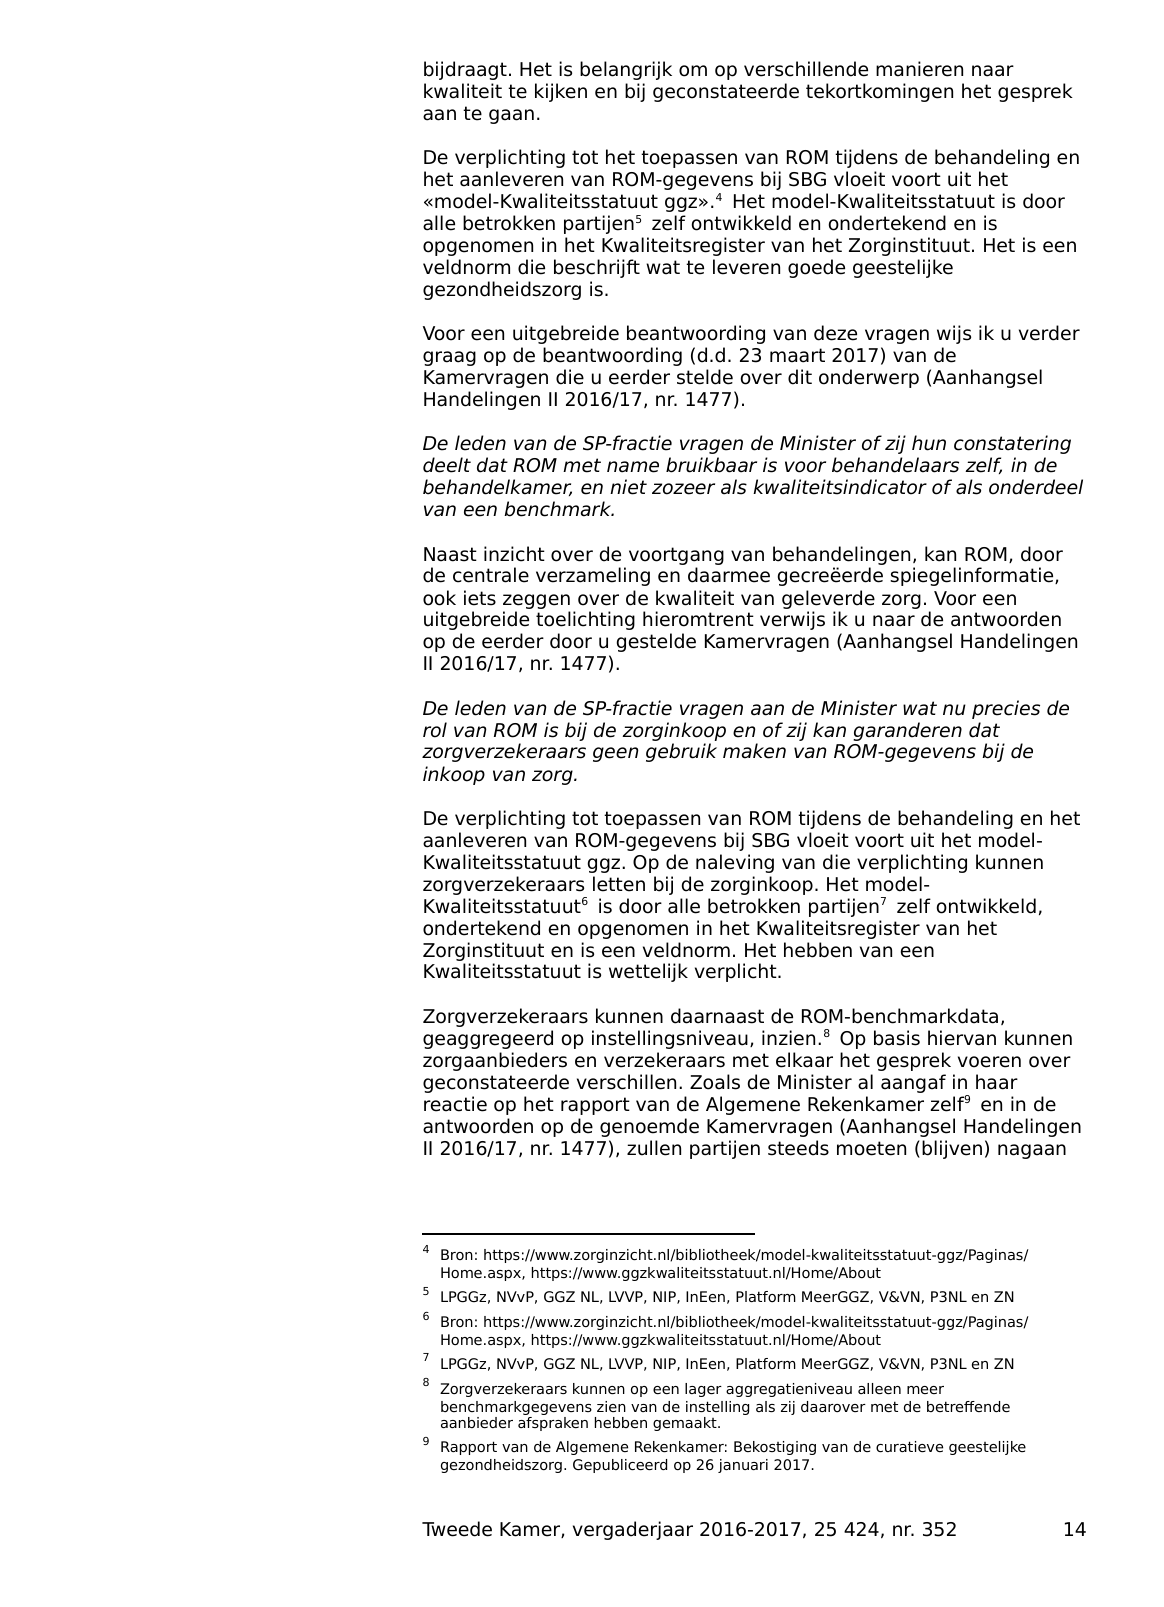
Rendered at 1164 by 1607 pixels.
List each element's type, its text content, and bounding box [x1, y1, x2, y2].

text Bron: https://www.zorginzicht.nl/bibliotheek/model-kwaliteitsstatuut-ggz/Paginas/Home.aspx, https://www.ggzkwaliteitsstatuut.nl/Home/About [422, 1243, 1087, 1282]
text De leden van de SP-fractie vragen aan de Minister wat nu precies de rol van ROM is bij de zorginkoop en of zij kan garanderen dat zorgverzekeraars geen gebruik maken van ROM-gegevens bij de inkoop van zorg. [422, 697, 1087, 785]
text De verplichting tot toepassen van ROM tijdens de behandeling en het aanleveren van ROM-gegevens bij SBG vloeit voort uit het model-Kwaliteitsstatuut ggz. Op de naleving van die verplichting kunnen zorgverzekeraars letten bij de zorginkoop. Het model-Kwaliteitsstatuut is door alle betrokken partijen zelf ontwikkeld, ondertekend en opgenomen in het Kwaliteitsregister van het Zorginstituut en is een veldnorm. Het hebben van een Kwaliteitsstatuut is wettelijk verplicht. [422, 808, 1087, 983]
text De verplichting tot het toepassen van ROM tijdens de behandeling en het aanleveren van ROM-gegevens bij SBG vloeit voort uit het «model-Kwaliteitsstatuut ggz». Het model-Kwaliteitsstatuut is door alle betrokken partijen zelf ontwikkeld en ondertekend en is opgenomen in het Kwaliteitsregister van het Zorginstituut. Het is een veldnorm die beschrijft wat te leveren goede geestelijke gezondheidszorg is. [422, 147, 1087, 301]
text Rapport van de Algemene Rekenkamer: Bekostiging van de curatieve geestelijke gezondheidszorg. Gepubliceerd op 26 januari 2017. [422, 1435, 1087, 1474]
text bijdraagt. Het is belangrijk om op verschillende manieren naar kwaliteit te kijken en bij geconstateerde tekortkomingen het gesprek aan te gaan. [422, 59, 1087, 125]
text Naast inzicht over de voortgang van behandelingen, kan ROM, door de centrale verzameling en daarmee gecreëerde spiegelinformatie, ook iets zeggen over de kwaliteit van geleverde zorg. Voor een uitgebreide toelichting hieromtrent verwijs ik u naar de antwoorden op de eerder door u gestelde Kamervragen (Aanhangsel Handelingen II 2016/17, nr. 1477). [422, 543, 1087, 675]
text Zorgverzekeraars kunnen daarnaast de ROM-benchmarkdata, geaggregeerd op instellingsniveau, inzien. Op basis hiervan kunnen zorgaanbieders en verzekeraars met elkaar het gesprek voeren over geconstateerde verschillen. Zoals de Minister al aangaf in haar reactie op het rapport van de Algemene Rekenkamer zelf en in de antwoorden op de genoemde Kamervragen (Aanhangsel Handelingen II 2016/17, nr. 1477), zullen partijen steeds moeten (blijven) nagaan [422, 1006, 1087, 1159]
text Bron: https://www.zorginzicht.nl/bibliotheek/model-kwaliteitsstatuut-ggz/Paginas/Home.aspx, https://www.ggzkwaliteitsstatuut.nl/Home/About [422, 1310, 1087, 1349]
text De leden van de SP-fractie vragen de Minister of zij hun constatering deelt dat ROM met name bruikbaar is voor behandelaars zelf, in de behandelkamer, en niet zozeer als kwaliteitsindicator of als onderdeel van een benchmark. [422, 433, 1087, 521]
text Voor een uitgebreide beantwoording van deze vragen wijs ik u verder graag op de beantwoording (d.d. 23 maart 2017) van de Kamervragen die u eerder stelde over dit onderwerp (Aanhangsel Handelingen II 2016/17, nr. 1477). [422, 323, 1087, 411]
text LPGGz, NVvP, GGZ NL, LVVP, NIP, InEen, Platform MeerGGZ, V&VN, P3NL en ZN [422, 1352, 1087, 1374]
text LPGGz, NVvP, GGZ NL, LVVP, NIP, InEen, Platform MeerGGZ, V&VN, P3NL en ZN [422, 1285, 1087, 1307]
text Zorgverzekeraars kunnen op een lager aggregatieniveau alleen meer benchmarkgegevens zien van de instelling als zij daarover met de betreffende aanbieder afspraken hebben gemaakt. [422, 1377, 1087, 1432]
